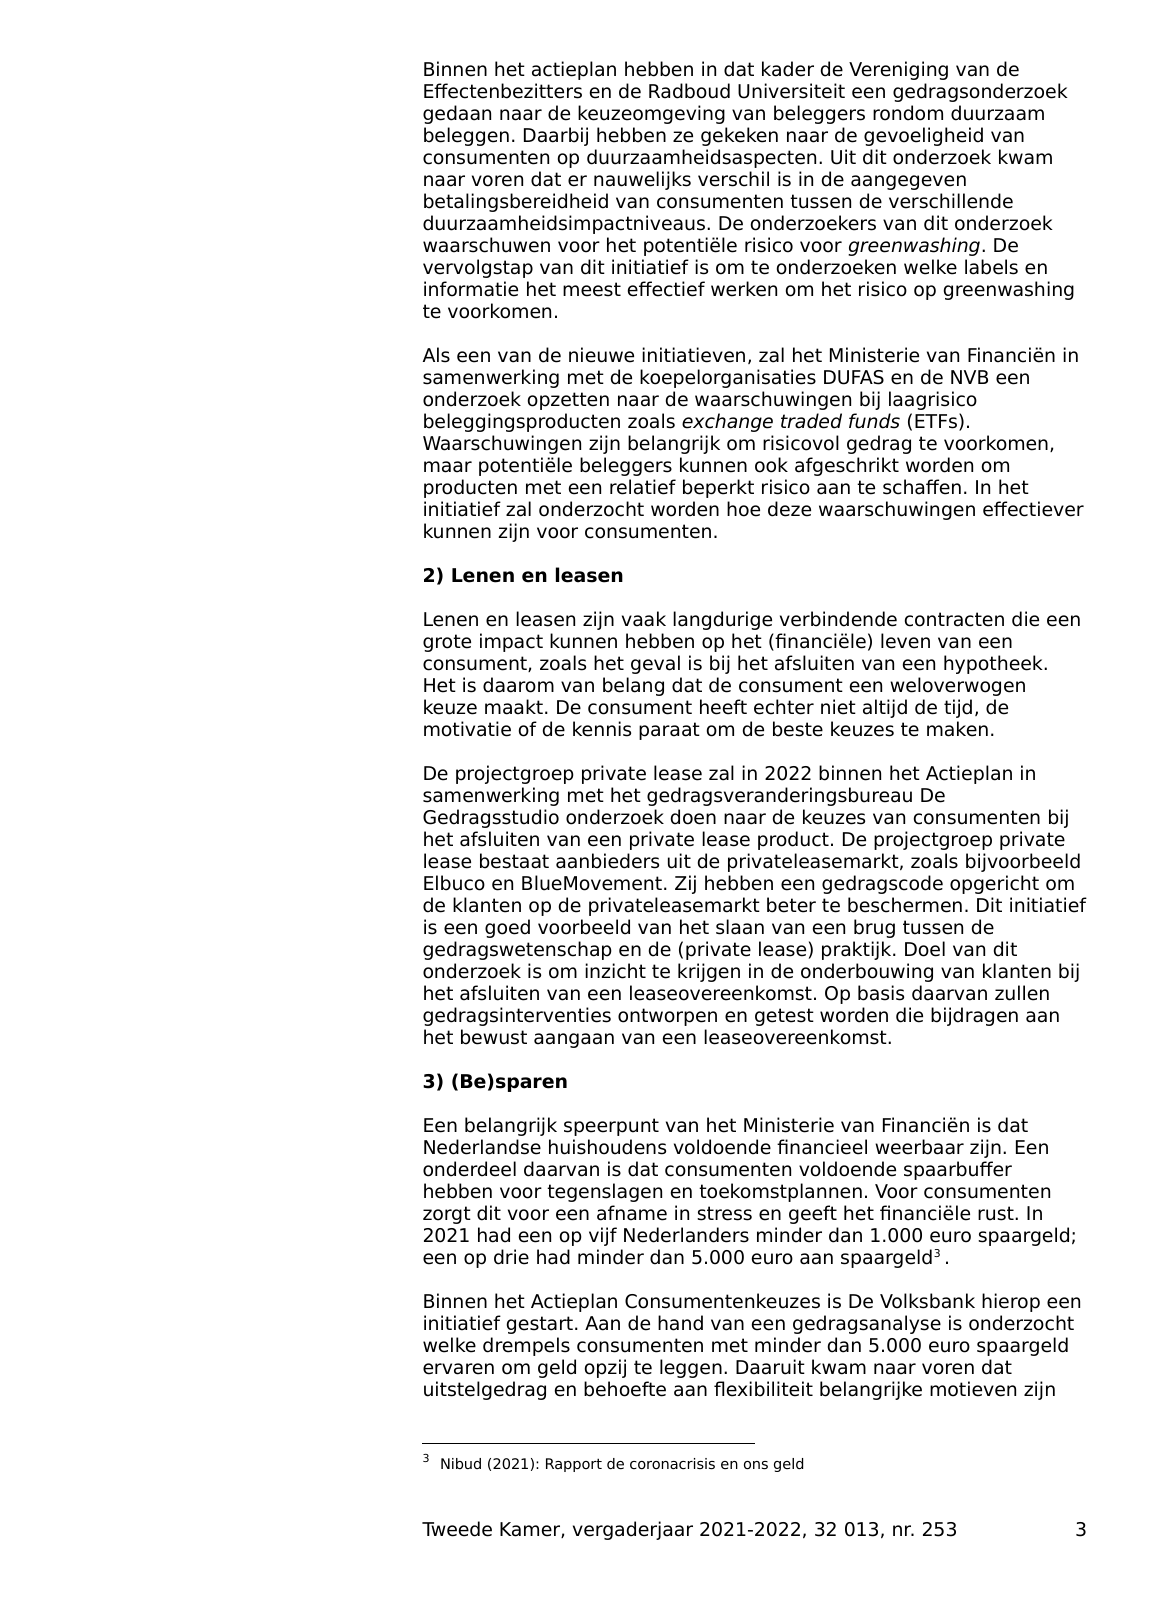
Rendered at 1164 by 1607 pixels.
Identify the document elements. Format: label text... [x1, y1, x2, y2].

text De projectgroep private lease zal in 2022 binnen het Actieplan in samenwerking met het gedragsveranderingsbureau De Gedragsstudio onderzoek doen naar de keuzes van consumenten bij het afsluiten van een private lease product. De projectgroep private lease bestaat aanbieders uit de privateleasemarkt, zoals bijvoorbeeld Elbuco en BlueMovement. Zij hebben een gedragscode opgericht om de klanten op de privateleasemarkt beter te beschermen. Dit initiatief is een goed voorbeeld van het slaan van een brug tussen de gedragswetenschap en de (private lease) praktijk. Doel van dit onderzoek is om inzicht te krijgen in de onderbouwing van klanten bij het afsluiten van een leaseovereenkomst. Op basis daarvan zullen gedragsinterventies ontworpen en getest worden die bijdragen aan het bewust aangaan van een leaseovereenkomst. [422, 763, 1087, 1049]
text Binnen het actieplan hebben in dat kader de Vereniging van de Effectenbezitters en de Radboud Universiteit een gedragsonderzoek gedaan naar de keuzeomgeving van beleggers rondom duurzaam beleggen. Daarbij hebben ze gekeken naar de gevoeligheid van consumenten op duurzaamheidsaspecten. Uit dit onderzoek kwam naar voren dat er nauwelijks verschil is in de aangegeven betalingsbereidheid van consumenten tussen de verschillende duurzaamheidsimpactniveaus. De onderzoekers van dit onderzoek waarschuwen voor het potentiële risico voor greenwashing. De vervolgstap van dit initiatief is om te onderzoeken welke labels en informatie het meest effectief werken om het risico op greenwashing te voorkomen. [422, 59, 1087, 323]
text Nibud (2021): Rapport de coronacrisis en ons geld [422, 1452, 1087, 1474]
subtitle 2) Lenen en leasen [422, 565, 1087, 587]
text Een belangrijk speerpunt van het Ministerie van Financiën is dat Nederlandse huishoudens voldoende financieel weerbaar zijn. Een onderdeel daarvan is dat consumenten voldoende spaarbuffer hebben voor tegenslagen en toekomstplannen. Voor consumenten zorgt dit voor een afname in stress en geeft het financiële rust. In 2021 had een op vijf Nederlanders minder dan 1.000 euro spaargeld; een op drie had minder dan 5.000 euro aan spaargeld. [422, 1115, 1087, 1269]
text Binnen het Actieplan Consumentenkeuzes is De Volksbank hierop een initiatief gestart. Aan de hand van een gedragsanalyse is onderzocht welke drempels consumenten met minder dan 5.000 euro spaargeld ervaren om geld opzij te leggen. Daaruit kwam naar voren dat uitstelgedrag en behoefte aan flexibiliteit belangrijke motieven zijn [422, 1291, 1087, 1401]
text Als een van de nieuwe initiatieven, zal het Ministerie van Financiën in samenwerking met de koepelorganisaties DUFAS en de NVB een onderzoek opzetten naar de waarschuwingen bij laagrisico beleggingsproducten zoals exchange traded funds (ETFs). Waarschuwingen zijn belangrijk om risicovol gedrag te voorkomen, maar potentiële beleggers kunnen ook afgeschrikt worden om producten met een relatief beperkt risico aan te schaffen. In het initiatief zal onderzocht worden hoe deze waarschuwingen effectiever kunnen zijn voor consumenten. [422, 345, 1087, 543]
subtitle 3) (Be)sparen [422, 1071, 1087, 1093]
text Lenen en leasen zijn vaak langdurige verbindende contracten die een grote impact kunnen hebben op het (financiële) leven van een consument, zoals het geval is bij het afsluiten van een hypotheek. Het is daarom van belang dat de consument een weloverwogen keuze maakt. De consument heeft echter niet altijd de tijd, de motivatie of de kennis paraat om de beste keuzes te maken. [422, 609, 1087, 741]
